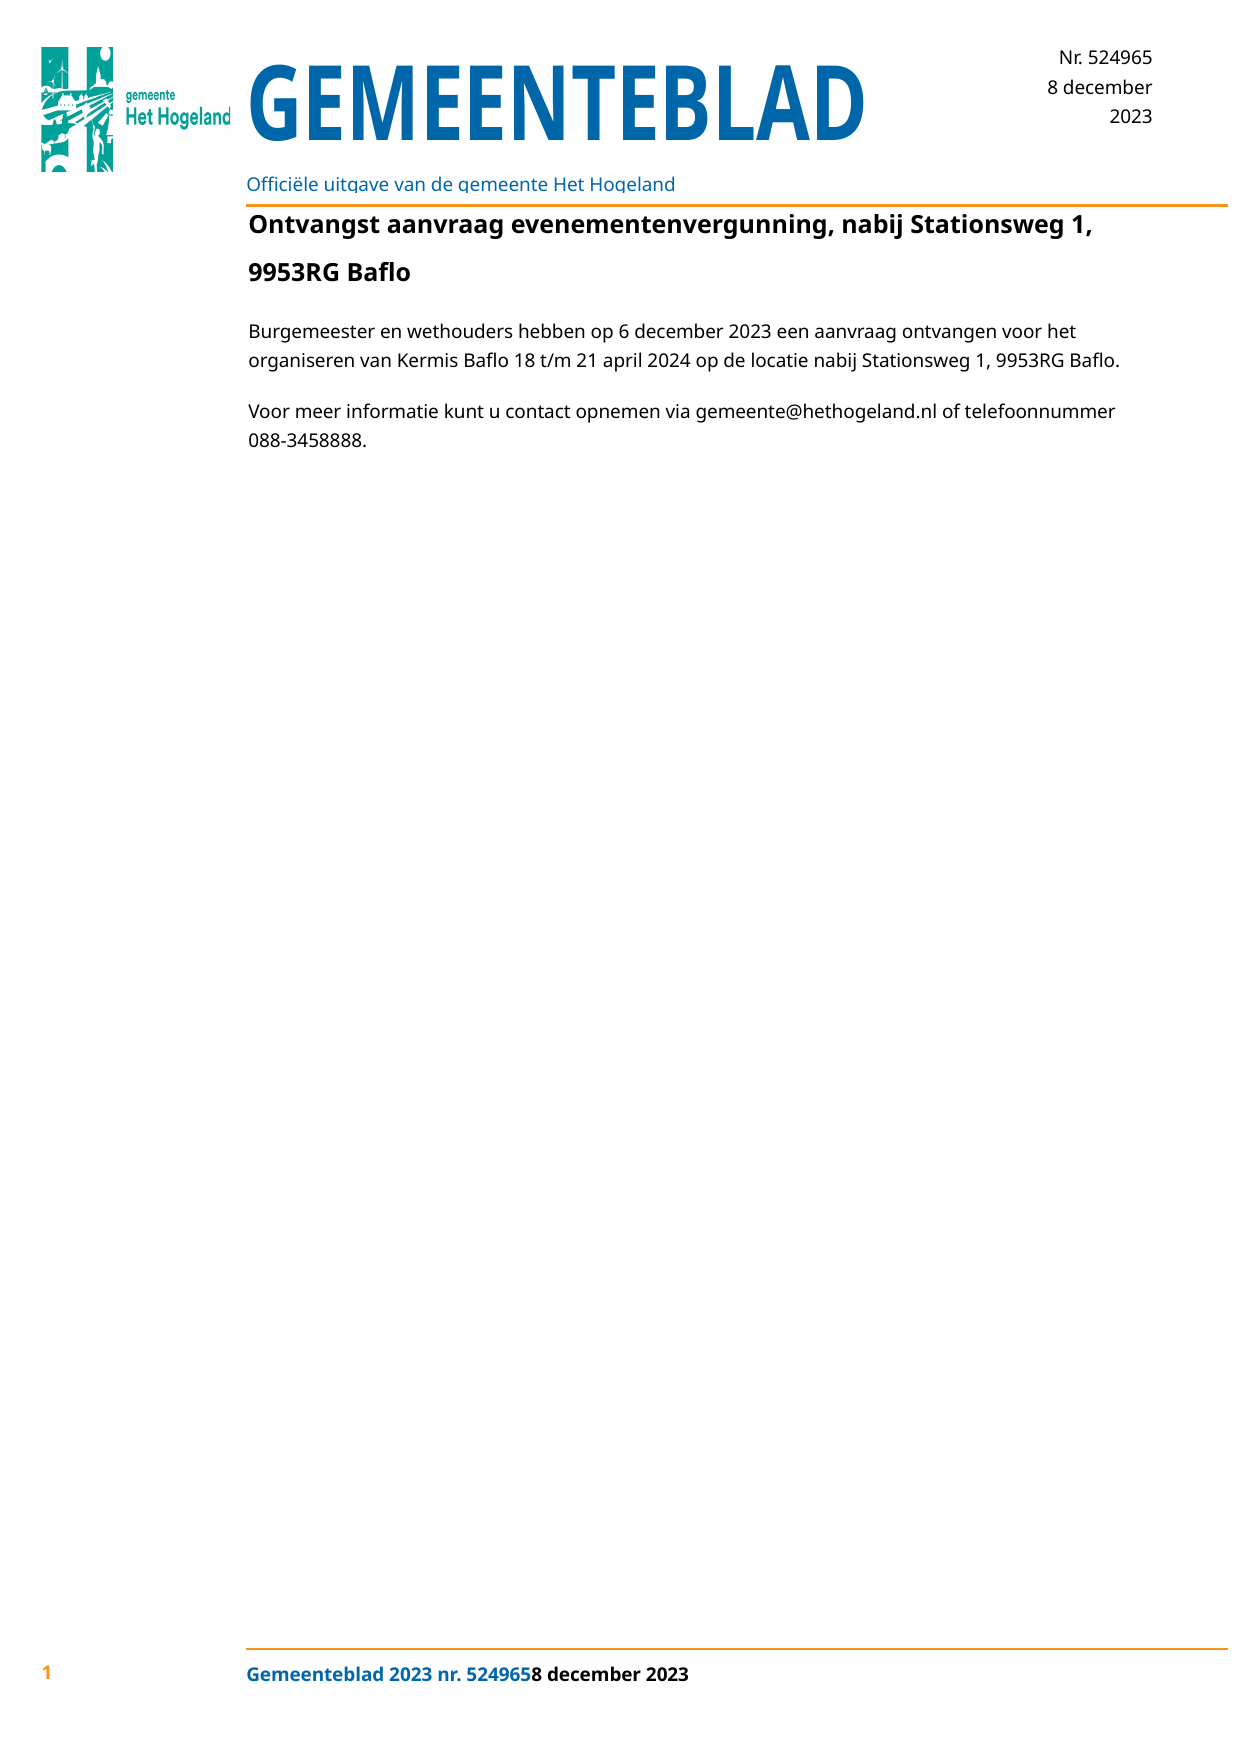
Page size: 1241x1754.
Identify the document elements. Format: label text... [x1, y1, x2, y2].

text Ontvangst aanvraag evenementenvergunning, nabij Stationsweg 1, 9953RG Baflo [248, 207, 1152, 288]
text Voor meer informatie kunt u contact opnemen via gemeente@hethogeland.nl of telefoonnummer 088-3458888. [248, 398, 1152, 453]
picture [41, 47, 231, 172]
text Burgemeester en wethouders hebben op 6 december 2023 een aanvraag ontvangen voor het organiseren van Kermis Baflo 18 t/m 21 april 2024 op de locatie nabij Stationsweg 1, 9953RG Baflo. [248, 318, 1152, 373]
